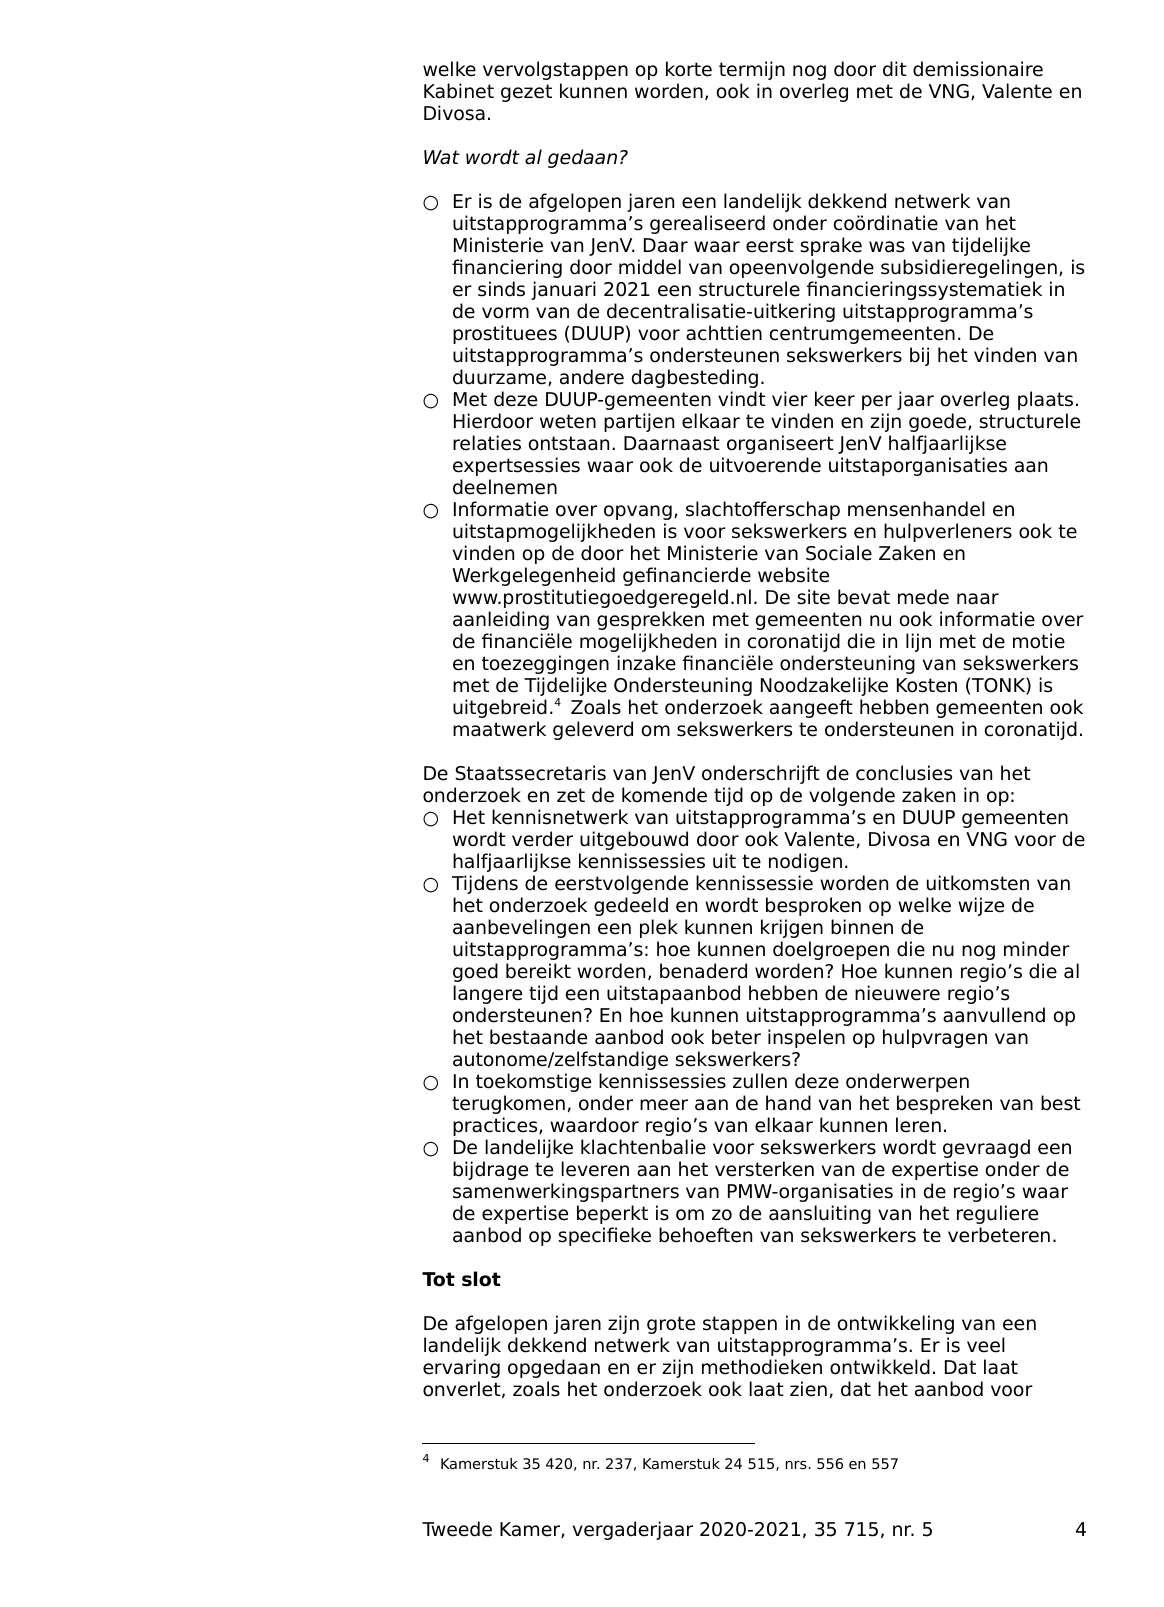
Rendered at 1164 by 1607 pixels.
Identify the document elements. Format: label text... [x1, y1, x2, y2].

text De Staatssecretaris van JenV onderschrijft de conclusies van het onderzoek en zet de komende tijd op de volgende zaken in op: [422, 763, 1087, 807]
subtitle Tot slot [422, 1269, 1087, 1291]
subtitle Wat wordt al gedaan? [422, 147, 1087, 169]
text De afgelopen jaren zijn grote stappen in de ontwikkeling van een landelijk dekkend netwerk van uitstapprogramma’s. Er is veel ervaring opgedaan en er zijn methodieken ontwikkeld. Dat laat onverlet, zoals het onderzoek ook laat zien, dat het aanbod voor [422, 1313, 1087, 1401]
text ○ Tijdens de eerstvolgende kennissessie worden de uitkomsten van het onderzoek gedeeld en wordt besproken op welke wijze de aanbevelingen een plek kunnen krijgen binnen de uitstapprogramma’s: hoe kunnen doelgroepen die nu nog minder goed bereikt worden, benaderd worden? Hoe kunnen regio’s die al langere tijd een uitstapaanbod hebben de nieuwere regio’s ondersteunen? En hoe kunnen uitstapprogramma’s aanvullend op het bestaande aanbod ook beter inspelen op hulpvragen van autonome/zelfstandige sekswerkers? [422, 873, 1087, 1071]
text ○ De landelijke klachtenbalie voor sekswerkers wordt gevraagd een bijdrage te leveren aan het versterken van de expertise onder de samenwerkingspartners van PMW-organisaties in de regio’s waar de expertise beperkt is om zo de aansluiting van het reguliere aanbod op specifieke behoeften van sekswerkers te verbeteren. [422, 1137, 1087, 1247]
text ○ Met deze DUUP-gemeenten vindt vier keer per jaar overleg plaats. Hierdoor weten partijen elkaar te vinden en zijn goede, structurele relaties ontstaan. Daarnaast organiseert JenV halfjaarlijkse expertsessies waar ook de uitvoerende uitstaporganisaties aan deelnemen [422, 389, 1087, 499]
text ○ Informatie over opvang, slachtofferschap mensenhandel en uitstapmogelijkheden is voor sekswerkers en hulpverleners ook te vinden op de door het Ministerie van Sociale Zaken en Werkgelegenheid gefinancierde website www.prostitutiegoedgeregeld.nl. De site bevat mede naar aanleiding van gesprekken met gemeenten nu ook informatie over de financiële mogelijkheden in coronatijd die in lijn met de motie en toezeggingen inzake financiële ondersteuning van sekswerkers met de Tijdelijke Ondersteuning Noodzakelijke Kosten (TONK) is uitgebreid. Zoals het onderzoek aangeeft hebben gemeenten ook maatwerk geleverd om sekswerkers te ondersteunen in coronatijd. [422, 499, 1087, 741]
text welke vervolgstappen op korte termijn nog door dit demissionaire Kabinet gezet kunnen worden, ook in overleg met de VNG, Valente en Divosa. [422, 59, 1087, 125]
text ○ Het kennisnetwerk van uitstapprogramma’s en DUUP gemeenten wordt verder uitgebouwd door ook Valente, Divosa en VNG voor de halfjaarlijkse kennissessies uit te nodigen. [422, 807, 1087, 873]
text Kamerstuk 35 420, nr. 237, Kamerstuk 24 515, nrs. 556 en 557 [422, 1452, 1087, 1474]
text ○ In toekomstige kennissessies zullen deze onderwerpen terugkomen, onder meer aan de hand van het bespreken van best practices, waardoor regio’s van elkaar kunnen leren. [422, 1071, 1087, 1137]
text ○ Er is de afgelopen jaren een landelijk dekkend netwerk van uitstapprogramma’s gerealiseerd onder coördinatie van het Ministerie van JenV. Daar waar eerst sprake was van tijdelijke financiering door middel van opeenvolgende subsidieregelingen, is er sinds januari 2021 een structurele financieringssystematiek in de vorm van de decentralisatie-uitkering uitstapprogramma’s prostituees (DUUP) voor achttien centrumgemeenten. De uitstapprogramma’s ondersteunen sekswerkers bij het vinden van duurzame, andere dagbesteding. [422, 191, 1087, 389]
